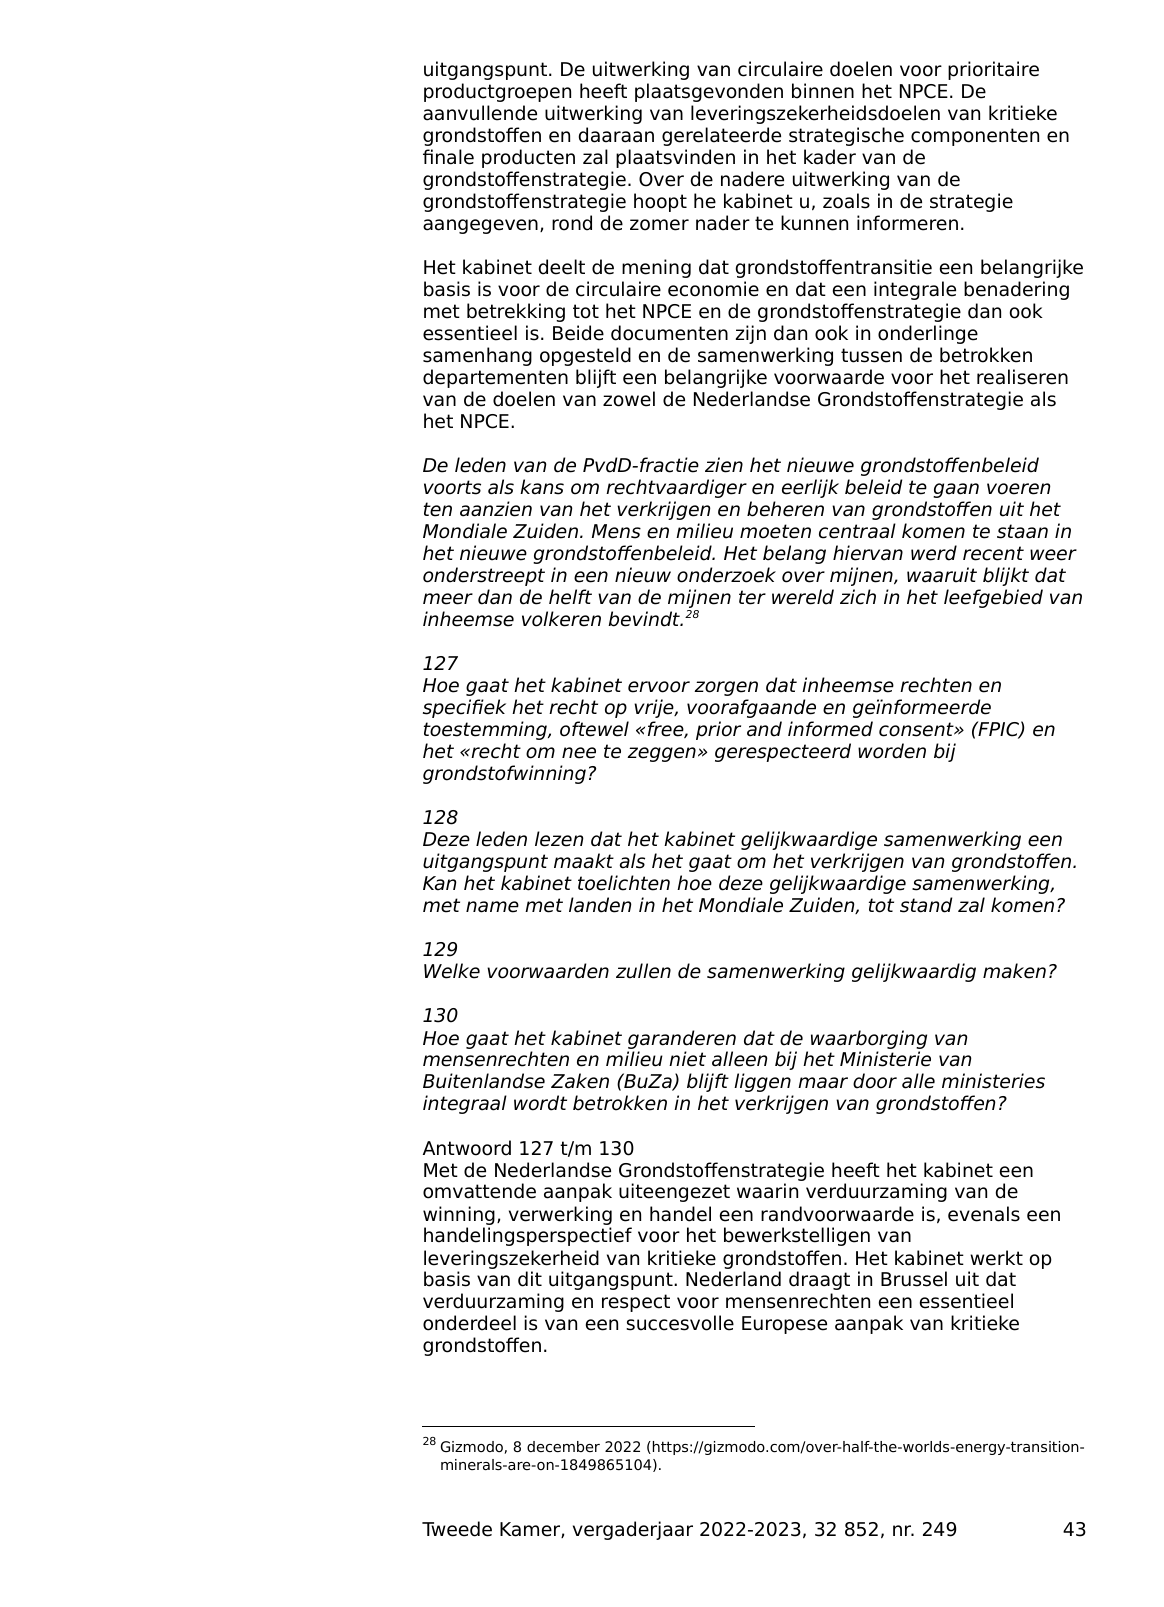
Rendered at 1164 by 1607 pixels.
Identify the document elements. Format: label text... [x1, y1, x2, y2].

text 128 [422, 807, 1087, 829]
text 129 [422, 939, 1087, 961]
text 130 [422, 1005, 1087, 1027]
text uitgangspunt. De uitwerking van circulaire doelen voor prioritaire productgroepen heeft plaatsgevonden binnen het NPCE. De aanvullende uitwerking van leveringszekerheidsdoelen van kritieke grondstoffen en daaraan gerelateerde strategische componenten en finale producten zal plaatsvinden in het kader van de grondstoffenstrategie. Over de nadere uitwerking van de grondstoffenstrategie hoopt he kabinet u, zoals in de strategie aangegeven, rond de zomer nader te kunnen informeren. [422, 59, 1087, 235]
text Met de Nederlandse Grondstoffenstrategie heeft het kabinet een omvattende aanpak uiteengezet waarin verduurzaming van de winning, verwerking en handel een randvoorwaarde is, evenals een handelingsperspectief voor het bewerkstelligen van leveringszekerheid van kritieke grondstoffen. Het kabinet werkt op basis van dit uitgangspunt. Nederland draagt in Brussel uit dat verduurzaming en respect voor mensenrechten een essentieel onderdeel is van een succesvolle Europese aanpak van kritieke grondstoffen. [422, 1159, 1087, 1357]
text Het kabinet deelt de mening dat grondstoffentransitie een belangrijke basis is voor de circulaire economie en dat een integrale benadering met betrekking tot het NPCE en de grondstoffenstrategie dan ook essentieel is. Beide documenten zijn dan ook in onderlinge samenhang opgesteld en de samenwerking tussen de betrokken departementen blijft een belangrijke voorwaarde voor het realiseren van de doelen van zowel de Nederlandse Grondstoffenstrategie als het NPCE. [422, 257, 1087, 433]
text Hoe gaat het kabinet ervoor zorgen dat inheemse rechten en specifiek het recht op vrije, voorafgaande en geïnformeerde toestemming, oftewel «free, prior and informed consent» (FPIC) en het «recht om nee te zeggen» gerespecteerd worden bij grondstofwinning? [422, 675, 1087, 785]
text Antwoord 127 t/m 130 [422, 1137, 1087, 1159]
text Hoe gaat het kabinet garanderen dat de waarborging van mensenrechten en milieu niet alleen bij het Ministerie van Buitenlandse Zaken (BuZa) blijft liggen maar door alle ministeries integraal wordt betrokken in het verkrijgen van grondstoffen? [422, 1027, 1087, 1115]
text Gizmodo, 8 december 2022 (https://gizmodo.com/over-half-the-worlds-energy-transition-minerals-are-on-1849865104). [422, 1435, 1087, 1474]
text Deze leden lezen dat het kabinet gelijkwaardige samenwerking een uitgangspunt maakt als het gaat om het verkrijgen van grondstoffen. Kan het kabinet toelichten hoe deze gelijkwaardige samenwerking, met name met landen in het Mondiale Zuiden, tot stand zal komen? [422, 829, 1087, 917]
text 127 [422, 653, 1087, 675]
text Welke voorwaarden zullen de samenwerking gelijkwaardig maken? [422, 961, 1087, 983]
text De leden van de PvdD-fractie zien het nieuwe grondstoffenbeleid voorts als kans om rechtvaardiger en eerlijk beleid te gaan voeren ten aanzien van het verkrijgen en beheren van grondstoffen uit het Mondiale Zuiden. Mens en milieu moeten centraal komen te staan in het nieuwe grondstoffenbeleid. Het belang hiervan werd recent weer onderstreept in een nieuw onderzoek over mijnen, waaruit blijkt dat meer dan de helft van de mijnen ter wereld zich in het leefgebied van inheemse volkeren bevindt. [422, 455, 1087, 631]
